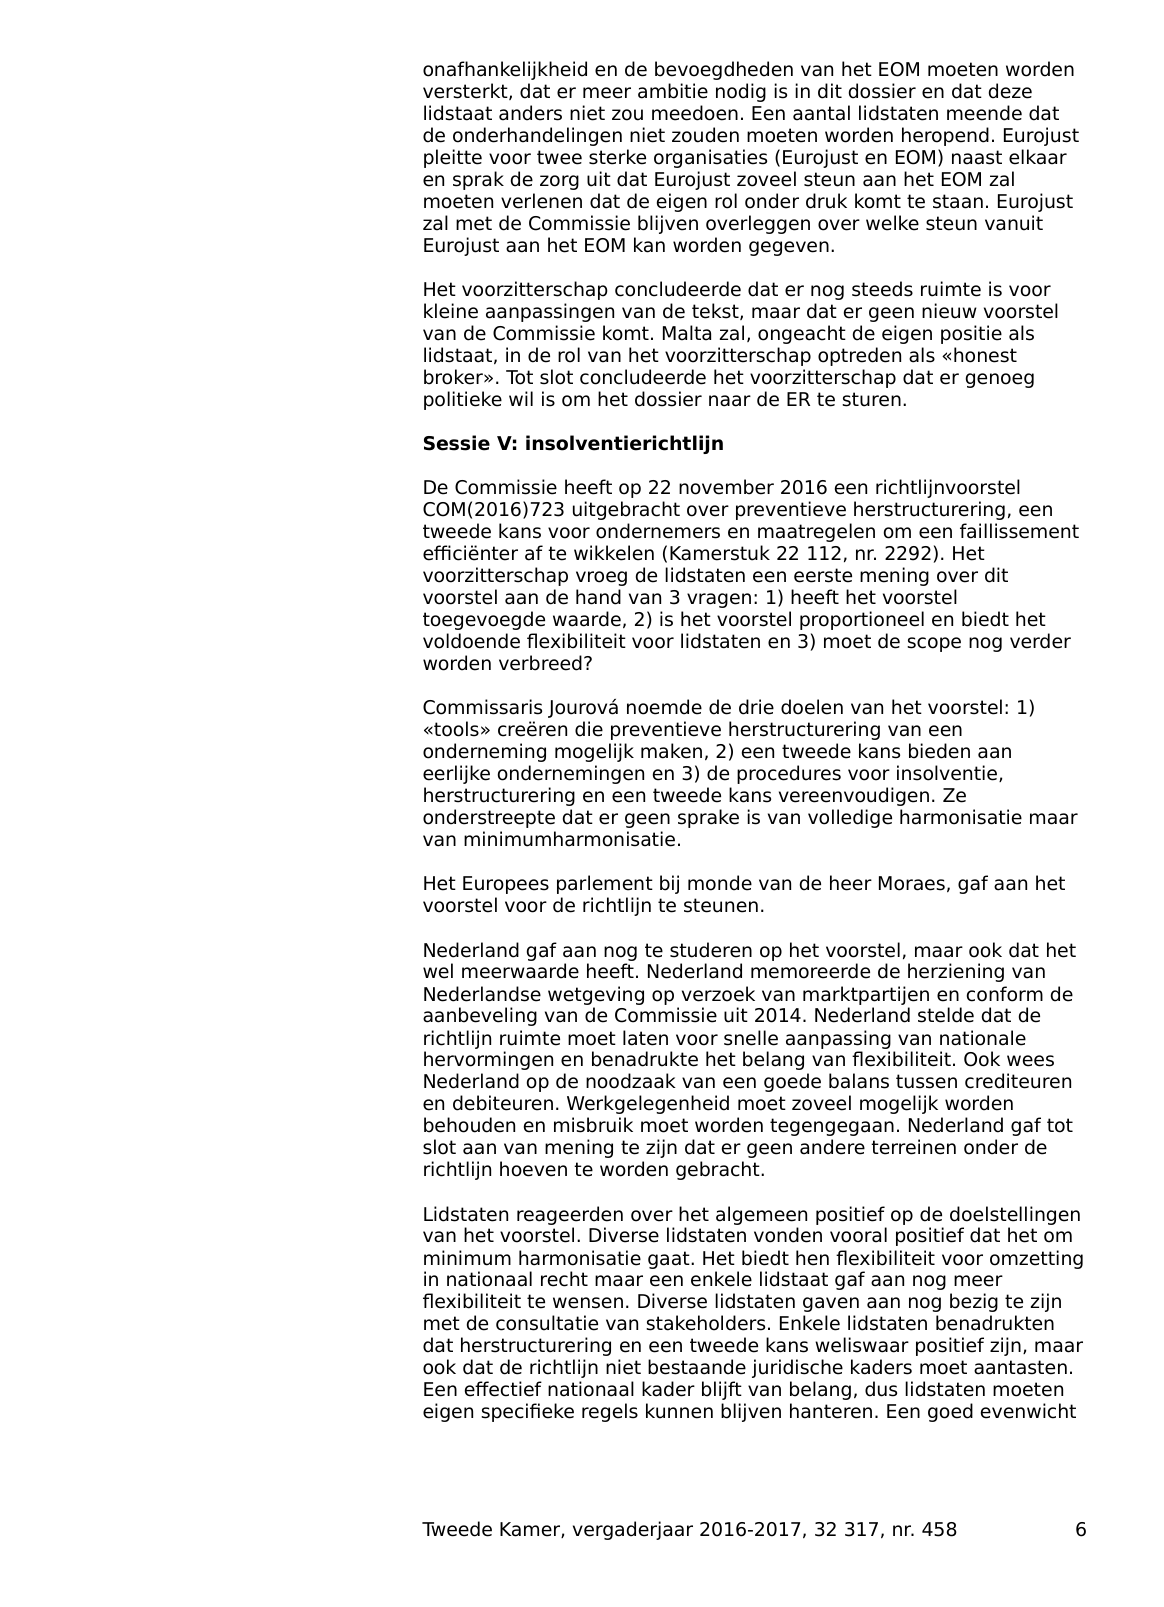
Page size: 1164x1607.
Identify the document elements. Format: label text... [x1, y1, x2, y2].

text Commissaris Jourová noemde de drie doelen van het voorstel: 1) «tools» creëren die preventieve herstructurering van een onderneming mogelijk maken, 2) een tweede kans bieden aan eerlijke ondernemingen en 3) de procedures voor insolventie, herstructurering en een tweede kans vereenvoudigen. Ze onderstreepte dat er geen sprake is van volledige harmonisatie maar van minimumharmonisatie. [422, 697, 1087, 851]
text Nederland gaf aan nog te studeren op het voorstel, maar ook dat het wel meerwaarde heeft. Nederland memoreerde de herziening van Nederlandse wetgeving op verzoek van marktpartijen en conform de aanbeveling van de Commissie uit 2014. Nederland stelde dat de richtlijn ruimte moet laten voor snelle aanpassing van nationale hervormingen en benadrukte het belang van flexibiliteit. Ook wees Nederland op de noodzaak van een goede balans tussen crediteuren en debiteuren. Werkgelegenheid moet zoveel mogelijk worden behouden en misbruik moet worden tegengegaan. Nederland gaf tot slot aan van mening te zijn dat er geen andere terreinen onder de richtlijn hoeven te worden gebracht. [422, 939, 1087, 1181]
text Het voorzitterschap concludeerde dat er nog steeds ruimte is voor kleine aanpassingen van de tekst, maar dat er geen nieuw voorstel van de Commissie komt. Malta zal, ongeacht de eigen positie als lidstaat, in de rol van het voorzitterschap optreden als «honest broker». Tot slot concludeerde het voorzitterschap dat er genoeg politieke wil is om het dossier naar de ER te sturen. [422, 279, 1087, 411]
text Het Europees parlement bij monde van de heer Moraes, gaf aan het voorstel voor de richtlijn te steunen. [422, 873, 1087, 917]
text onafhankelijkheid en de bevoegdheden van het EOM moeten worden versterkt, dat er meer ambitie nodig is in dit dossier en dat deze lidstaat anders niet zou meedoen. Een aantal lidstaten meende dat de onderhandelingen niet zouden moeten worden heropend. Eurojust pleitte voor twee sterke organisaties (Eurojust en EOM) naast elkaar en sprak de zorg uit dat Eurojust zoveel steun aan het EOM zal moeten verlenen dat de eigen rol onder druk komt te staan. Eurojust zal met de Commissie blijven overleggen over welke steun vanuit Eurojust aan het EOM kan worden gegeven. [422, 59, 1087, 257]
subtitle Sessie V: insolventierichtlijn [422, 433, 1087, 455]
text Lidstaten reageerden over het algemeen positief op de doelstellingen van het voorstel. Diverse lidstaten vonden vooral positief dat het om minimum harmonisatie gaat. Het biedt hen flexibiliteit voor omzetting in nationaal recht maar een enkele lidstaat gaf aan nog meer flexibiliteit te wensen. Diverse lidstaten gaven aan nog bezig te zijn met de consultatie van stakeholders. Enkele lidstaten benadrukten dat herstructurering en een tweede kans weliswaar positief zijn, maar ook dat de richtlijn niet bestaande juridische kaders moet aantasten. Een effectief nationaal kader blijft van belang, dus lidstaten moeten eigen specifieke regels kunnen blijven hanteren. Een goed evenwicht [422, 1203, 1087, 1423]
text De Commissie heeft op 22 november 2016 een richtlijnvoorstel COM(2016)723 uitgebracht over preventieve herstructurering, een tweede kans voor ondernemers en maatregelen om een faillissement efficiënter af te wikkelen (Kamerstuk 22 112, nr. 2292). Het voorzitterschap vroeg de lidstaten een eerste mening over dit voorstel aan de hand van 3 vragen: 1) heeft het voorstel toegevoegde waarde, 2) is het voorstel proportioneel en biedt het voldoende flexibiliteit voor lidstaten en 3) moet de scope nog verder worden verbreed? [422, 477, 1087, 675]
